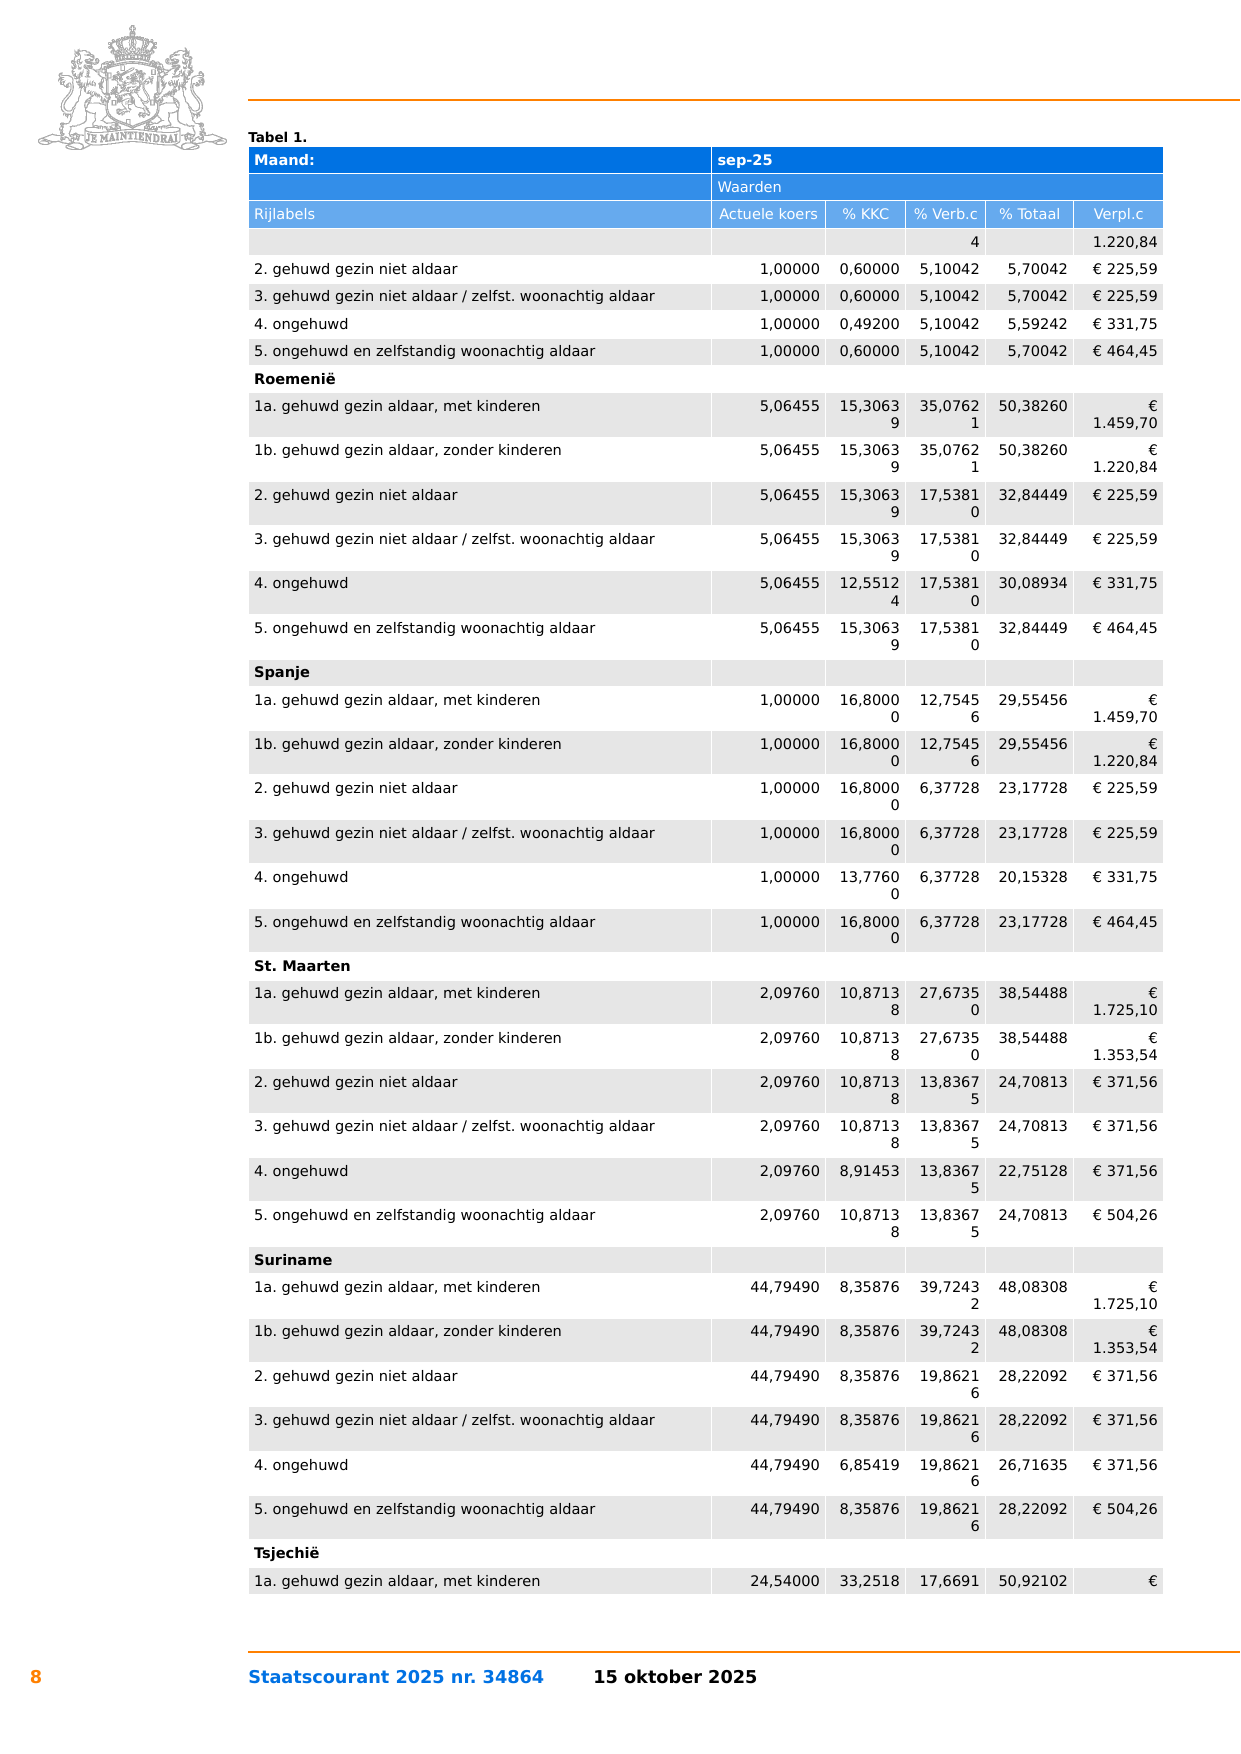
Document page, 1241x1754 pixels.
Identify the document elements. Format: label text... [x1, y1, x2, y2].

table_cell 2. gehuwd gezin niet aldaar [249, 1363, 711, 1406]
table_cell € 225,59 [1074, 256, 1163, 283]
table_cell 0,60000 [826, 284, 905, 310]
table_cell 10,87138 [826, 981, 905, 1024]
table_cell % Totaal [986, 201, 1073, 228]
table_cell 0,49200 [826, 311, 905, 337]
table_cell 15,30639 [826, 482, 905, 525]
table_cell 4. ongehuwd [249, 1158, 711, 1201]
table_cell 5. ongehuwd en zelfstandig woonachtig aldaar [249, 909, 711, 952]
table_cell 1,00000 [712, 731, 825, 774]
table_cell 1,00000 [712, 687, 825, 730]
table_cell 2. gehuwd gezin niet aldaar [249, 776, 711, 819]
table_cell € 331,75 [1074, 864, 1163, 908]
table_cell 48,08308 [986, 1274, 1073, 1317]
table_cell 8,35876 [826, 1496, 905, 1539]
table_cell 17,53810 [906, 526, 985, 570]
table_cell € 225,59 [1074, 482, 1163, 525]
table_cell 13,83675 [906, 1069, 985, 1113]
table_cell € 371,56 [1074, 1407, 1163, 1451]
table_cell 10,87138 [826, 1025, 905, 1068]
table_cell 5,70042 [986, 284, 1073, 310]
table_header Tabel 1. [248, 130, 1163, 146]
table_cell % Verb.c [906, 201, 985, 228]
table_cell [712, 1247, 825, 1273]
table_cell 5. ongehuwd en zelfstandig woonachtig aldaar [249, 1203, 711, 1246]
table_cell 44,79490 [712, 1496, 825, 1539]
table_cell 1,00000 [712, 311, 825, 337]
table_cell € 331,75 [1074, 311, 1163, 337]
table_cell € 1.353,54 [1074, 1319, 1163, 1362]
table_cell 29,55456 [986, 687, 1073, 730]
table_cell 23,17728 [986, 909, 1073, 952]
table_cell 27,67350 [906, 1025, 985, 1068]
table_cell [249, 229, 711, 255]
table_cell € 371,56 [1074, 1158, 1163, 1201]
table_cell [986, 660, 1073, 686]
table_cell 20,15328 [986, 864, 1073, 908]
table_cell € 331,75 [1074, 571, 1163, 614]
table_cell 6,85419 [826, 1452, 905, 1495]
table_cell 3. gehuwd gezin niet aldaar / zelfst. woonachtig aldaar [249, 526, 711, 570]
table_cell € 464,45 [1074, 909, 1163, 952]
table_cell 2. gehuwd gezin niet aldaar [249, 1069, 711, 1113]
table_cell 4 [906, 229, 985, 255]
table_cell 28,22092 [986, 1496, 1073, 1539]
table_cell 5. ongehuwd en zelfstandig woonachtig aldaar [249, 339, 711, 365]
table_cell 0,60000 [826, 256, 905, 283]
table_cell 1,00000 [712, 284, 825, 310]
table_cell 50,92102 [986, 1568, 1073, 1594]
table_cell 6,37728 [906, 909, 985, 952]
table_cell 1,00000 [712, 864, 825, 908]
table_cell € 464,45 [1074, 615, 1163, 658]
table_cell 1,00000 [712, 776, 825, 819]
table_cell [826, 1540, 905, 1567]
table_cell € 371,56 [1074, 1452, 1163, 1495]
table_cell 12,75456 [906, 687, 985, 730]
table_cell 2,09760 [712, 1025, 825, 1068]
table_cell € [1074, 1568, 1163, 1594]
table_cell 13,83675 [906, 1114, 985, 1157]
table_cell 15,30639 [826, 526, 905, 570]
table_cell 50,38260 [986, 438, 1073, 481]
table_cell 5,70042 [986, 256, 1073, 283]
table_cell 16,80000 [826, 820, 905, 863]
table_cell 19,86216 [906, 1363, 985, 1406]
table_cell 24,70813 [986, 1203, 1073, 1246]
table_cell 1,00000 [712, 339, 825, 365]
table_cell 1a. gehuwd gezin aldaar, met kinderen [249, 687, 711, 730]
table_cell 6,37728 [906, 776, 985, 819]
table_cell € 371,56 [1074, 1114, 1163, 1157]
table_cell 5,06455 [712, 615, 825, 658]
table_cell 5,06455 [712, 482, 825, 525]
table_cell 2,09760 [712, 981, 825, 1024]
table_cell 39,72432 [906, 1274, 985, 1317]
table_cell 12,75456 [906, 731, 985, 774]
table_cell Verpl.c [1074, 201, 1163, 228]
table_cell 23,17728 [986, 820, 1073, 863]
table_cell 17,53810 [906, 615, 985, 658]
table_cell € 371,56 [1074, 1363, 1163, 1406]
table_cell 15,30639 [826, 393, 905, 437]
table_cell 22,75128 [986, 1158, 1073, 1201]
table_cell 5,06455 [712, 571, 825, 614]
table_cell 44,79490 [712, 1452, 825, 1495]
table_cell € 1.459,70 [1074, 687, 1163, 730]
table_cell 10,87138 [826, 1114, 905, 1157]
table_cell 8,35876 [826, 1407, 905, 1451]
table_cell 5,06455 [712, 526, 825, 570]
table_cell 48,08308 [986, 1319, 1073, 1362]
table_cell 33,2518 [826, 1568, 905, 1594]
table_cell 28,22092 [986, 1363, 1073, 1406]
table_cell 1b. gehuwd gezin aldaar, zonder kinderen [249, 438, 711, 481]
table_cell 15,30639 [826, 615, 905, 658]
table_cell 44,79490 [712, 1363, 825, 1406]
table_cell 6,37728 [906, 864, 985, 908]
table_cell 15,30639 [826, 438, 905, 481]
table_cell 6,37728 [906, 820, 985, 863]
table_cell Suriname [249, 1247, 711, 1273]
table_cell 4. ongehuwd [249, 864, 711, 908]
table_cell 30,08934 [986, 571, 1073, 614]
table_cell 3. gehuwd gezin niet aldaar / zelfst. woonachtig aldaar [249, 1114, 711, 1157]
table_cell 13,77600 [826, 864, 905, 908]
table_cell 1,00000 [712, 256, 825, 283]
table_cell 5,10042 [906, 339, 985, 365]
table_cell € 225,59 [1074, 776, 1163, 819]
table_cell [826, 1247, 905, 1273]
table_cell 19,86216 [906, 1496, 985, 1539]
table_cell € 1.725,10 [1074, 1274, 1163, 1317]
table_cell 5,10042 [906, 311, 985, 337]
table_cell 24,70813 [986, 1069, 1073, 1113]
table_cell 5. ongehuwd en zelfstandig woonachtig aldaar [249, 615, 711, 658]
table_cell 5,70042 [986, 339, 1073, 365]
table_cell € 504,26 [1074, 1496, 1163, 1539]
table_cell [1074, 1540, 1163, 1567]
table_cell € 225,59 [1074, 526, 1163, 570]
table_cell [906, 1540, 985, 1567]
table_cell € 1.220,84 [1074, 731, 1163, 774]
table_cell [826, 660, 905, 686]
table_cell € 504,26 [1074, 1203, 1163, 1246]
table_cell 8,35876 [826, 1319, 905, 1362]
table_cell 26,71635 [986, 1452, 1073, 1495]
table_cell 2,09760 [712, 1158, 825, 1201]
table_cell 4. ongehuwd [249, 571, 711, 614]
table_cell 1a. gehuwd gezin aldaar, met kinderen [249, 1568, 711, 1594]
table_cell [1074, 1247, 1163, 1273]
table_cell € 225,59 [1074, 284, 1163, 310]
table_cell 12,55124 [826, 571, 905, 614]
table_cell [712, 229, 825, 255]
table_cell 29,55456 [986, 731, 1073, 774]
table_cell 8,35876 [826, 1363, 905, 1406]
table_cell 19,86216 [906, 1407, 985, 1451]
table_cell 5,10042 [906, 256, 985, 283]
table_cell [249, 174, 711, 200]
table_cell 8,91453 [826, 1158, 905, 1201]
table_cell 5,59242 [986, 311, 1073, 337]
table_cell sep-25 [712, 147, 1163, 173]
table_cell 13,83675 [906, 1158, 985, 1201]
table_cell 19,86216 [906, 1452, 985, 1495]
table_cell 2. gehuwd gezin niet aldaar [249, 256, 711, 283]
table_cell 10,87138 [826, 1203, 905, 1246]
table_cell 3. gehuwd gezin niet aldaar / zelfst. woonachtig aldaar [249, 284, 711, 310]
table_cell € 464,45 [1074, 339, 1163, 365]
table_cell % KKC [826, 201, 905, 228]
table_cell [906, 1247, 985, 1273]
table_cell 1a. gehuwd gezin aldaar, met kinderen [249, 981, 711, 1024]
table_cell 24,54000 [712, 1568, 825, 1594]
table_cell [986, 1540, 1073, 1567]
table_cell 5,06455 [712, 438, 825, 481]
table_cell [986, 366, 1073, 392]
table_cell 24,70813 [986, 1114, 1073, 1157]
table_cell [906, 660, 985, 686]
table_cell € 1.220,84 [1074, 438, 1163, 481]
table_cell 17,6691 [906, 1568, 985, 1594]
table_cell Maand: [249, 147, 711, 173]
table_cell Rijlabels [249, 201, 711, 228]
table_cell 4. ongehuwd [249, 1452, 711, 1495]
table_cell [986, 229, 1073, 255]
table_cell St. Maarten [249, 953, 711, 979]
table_cell 44,79490 [712, 1319, 825, 1362]
table_cell 0,60000 [826, 339, 905, 365]
table_cell Spanje [249, 660, 711, 686]
table_cell 13,83675 [906, 1203, 985, 1246]
table_cell € 1.459,70 [1074, 393, 1163, 437]
table_cell 38,54488 [986, 1025, 1073, 1068]
table_cell 8,35876 [826, 1274, 905, 1317]
table_cell [712, 660, 825, 686]
table_cell 3. gehuwd gezin niet aldaar / zelfst. woonachtig aldaar [249, 820, 711, 863]
table_cell 16,80000 [826, 909, 905, 952]
table_cell [1074, 366, 1163, 392]
table_cell [906, 366, 985, 392]
table_cell 2,09760 [712, 1114, 825, 1157]
table_cell 35,07621 [906, 438, 985, 481]
table_cell [712, 366, 825, 392]
table_cell 50,38260 [986, 393, 1073, 437]
table_cell [712, 1540, 825, 1567]
table_cell 17,53810 [906, 482, 985, 525]
table_cell 32,84449 [986, 526, 1073, 570]
table_cell [1074, 660, 1163, 686]
table_cell [826, 366, 905, 392]
table_cell 1b. gehuwd gezin aldaar, zonder kinderen [249, 1319, 711, 1362]
table_cell [906, 953, 985, 979]
table_cell 23,17728 [986, 776, 1073, 819]
table_cell 1,00000 [712, 909, 825, 952]
table_cell Actuele koers [712, 201, 825, 228]
table_cell [986, 953, 1073, 979]
table_cell Tsjechië [249, 1540, 711, 1567]
table_cell € 371,56 [1074, 1069, 1163, 1113]
table_cell 5. ongehuwd en zelfstandig woonachtig aldaar [249, 1496, 711, 1539]
table_cell 44,79490 [712, 1274, 825, 1317]
table_cell 2,09760 [712, 1069, 825, 1113]
table_cell 4. ongehuwd [249, 311, 711, 337]
table_cell 32,84449 [986, 615, 1073, 658]
table_cell 5,06455 [712, 393, 825, 437]
table_cell 1a. gehuwd gezin aldaar, met kinderen [249, 1274, 711, 1317]
table_cell 16,80000 [826, 687, 905, 730]
table_cell 35,07621 [906, 393, 985, 437]
table_cell 16,80000 [826, 776, 905, 819]
table_cell [826, 229, 905, 255]
table_cell 16,80000 [826, 731, 905, 774]
table_cell 5,10042 [906, 284, 985, 310]
table_cell [826, 953, 905, 979]
table_cell 44,79490 [712, 1407, 825, 1451]
table_cell 17,53810 [906, 571, 985, 614]
table_cell 1.220,84 [1074, 229, 1163, 255]
table_cell € 1.353,54 [1074, 1025, 1163, 1068]
table_cell 2,09760 [712, 1203, 825, 1246]
table_cell 38,54488 [986, 981, 1073, 1024]
table_cell 39,72432 [906, 1319, 985, 1362]
table_cell 32,84449 [986, 482, 1073, 525]
table_cell 1b. gehuwd gezin aldaar, zonder kinderen [249, 731, 711, 774]
table_cell 27,67350 [906, 981, 985, 1024]
table_cell € 1.725,10 [1074, 981, 1163, 1024]
table_cell 28,22092 [986, 1407, 1073, 1451]
table_cell 10,87138 [826, 1069, 905, 1113]
table_cell [986, 1247, 1073, 1273]
table_cell 1,00000 [712, 820, 825, 863]
table_cell [712, 953, 825, 979]
table_cell [1074, 953, 1163, 979]
table_cell € 225,59 [1074, 820, 1163, 863]
table_cell 1b. gehuwd gezin aldaar, zonder kinderen [249, 1025, 711, 1068]
table_cell 3. gehuwd gezin niet aldaar / zelfst. woonachtig aldaar [249, 1407, 711, 1451]
picture [38, 25, 227, 150]
table_cell 2. gehuwd gezin niet aldaar [249, 482, 711, 525]
table_cell Roemenië [249, 366, 711, 392]
table_cell 1a. gehuwd gezin aldaar, met kinderen [249, 393, 711, 437]
table_cell Waarden [712, 174, 1163, 200]
